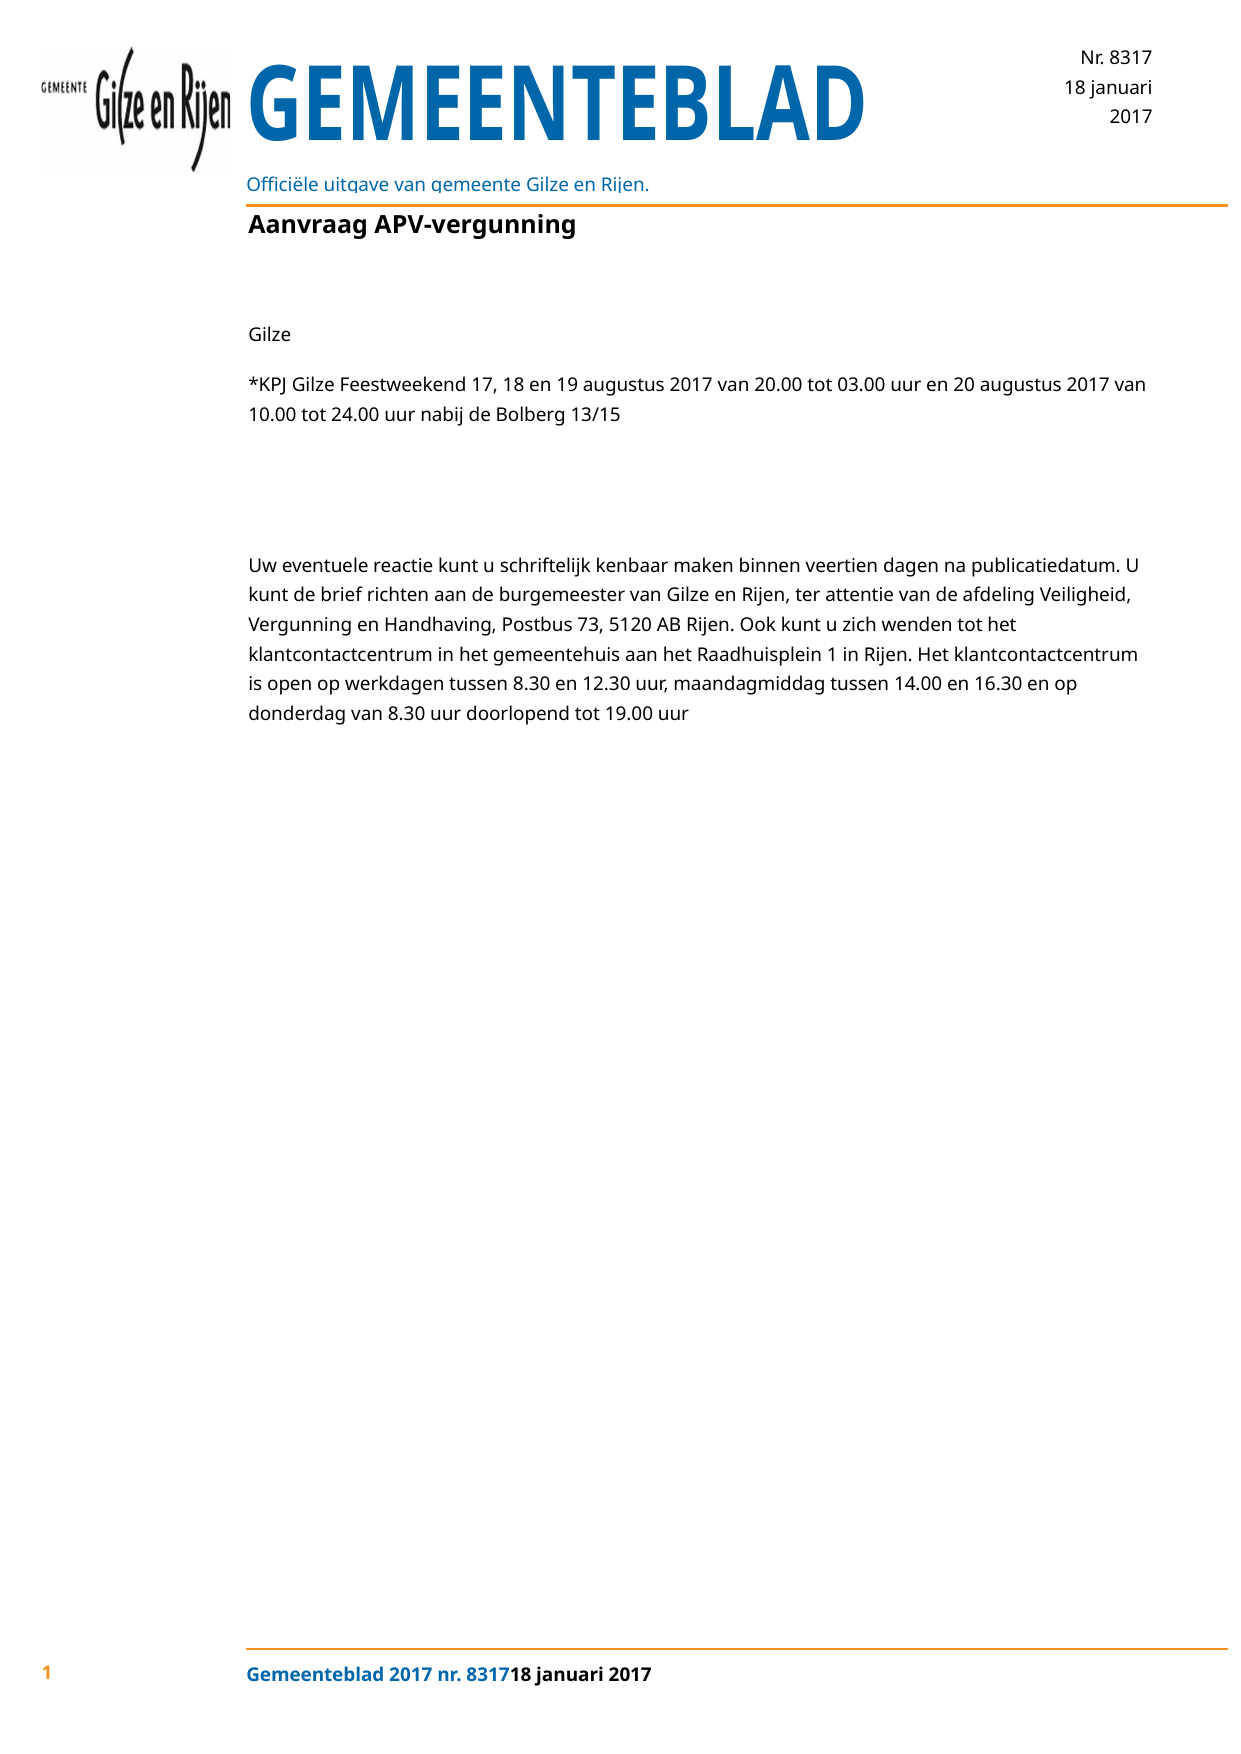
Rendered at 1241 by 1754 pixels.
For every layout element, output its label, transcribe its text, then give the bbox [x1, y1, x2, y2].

text Uw eventuele reactie kunt u schriftelijk kenbaar maken binnen veertien dagen na publicatiedatum. U kunt de brief richten aan de burgemeester van Gilze en Rijen, ter attentie van de afdeling Veiligheid, Vergunning en Handhaving, Postbus 73, 5120 AB Rijen. Ook kunt u zich wenden tot het klantcontactcentrum in het gemeentehuis aan het Raadhuisplein 1 in Rijen. Het klantcontactcentrum is open op werkdagen tussen 8.30 en 12.30 uur, maandagmiddag tussen 14.00 en 16.30 en op donderdag van 8.30 uur doorlopend tot 19.00 uur [248, 552, 1152, 726]
picture [41, 47, 231, 172]
text Aanvraag APV-vergunning [248, 207, 1152, 241]
text *KPJ Gilze Feestweekend 17, 18 en 19 augustus 2017 van 20.00 tot 03.00 uur en 20 augustus 2017 van 10.00 tot 24.00 uur nabij de Bolberg 13/15 [248, 371, 1152, 426]
text Gilze [248, 321, 1152, 346]
